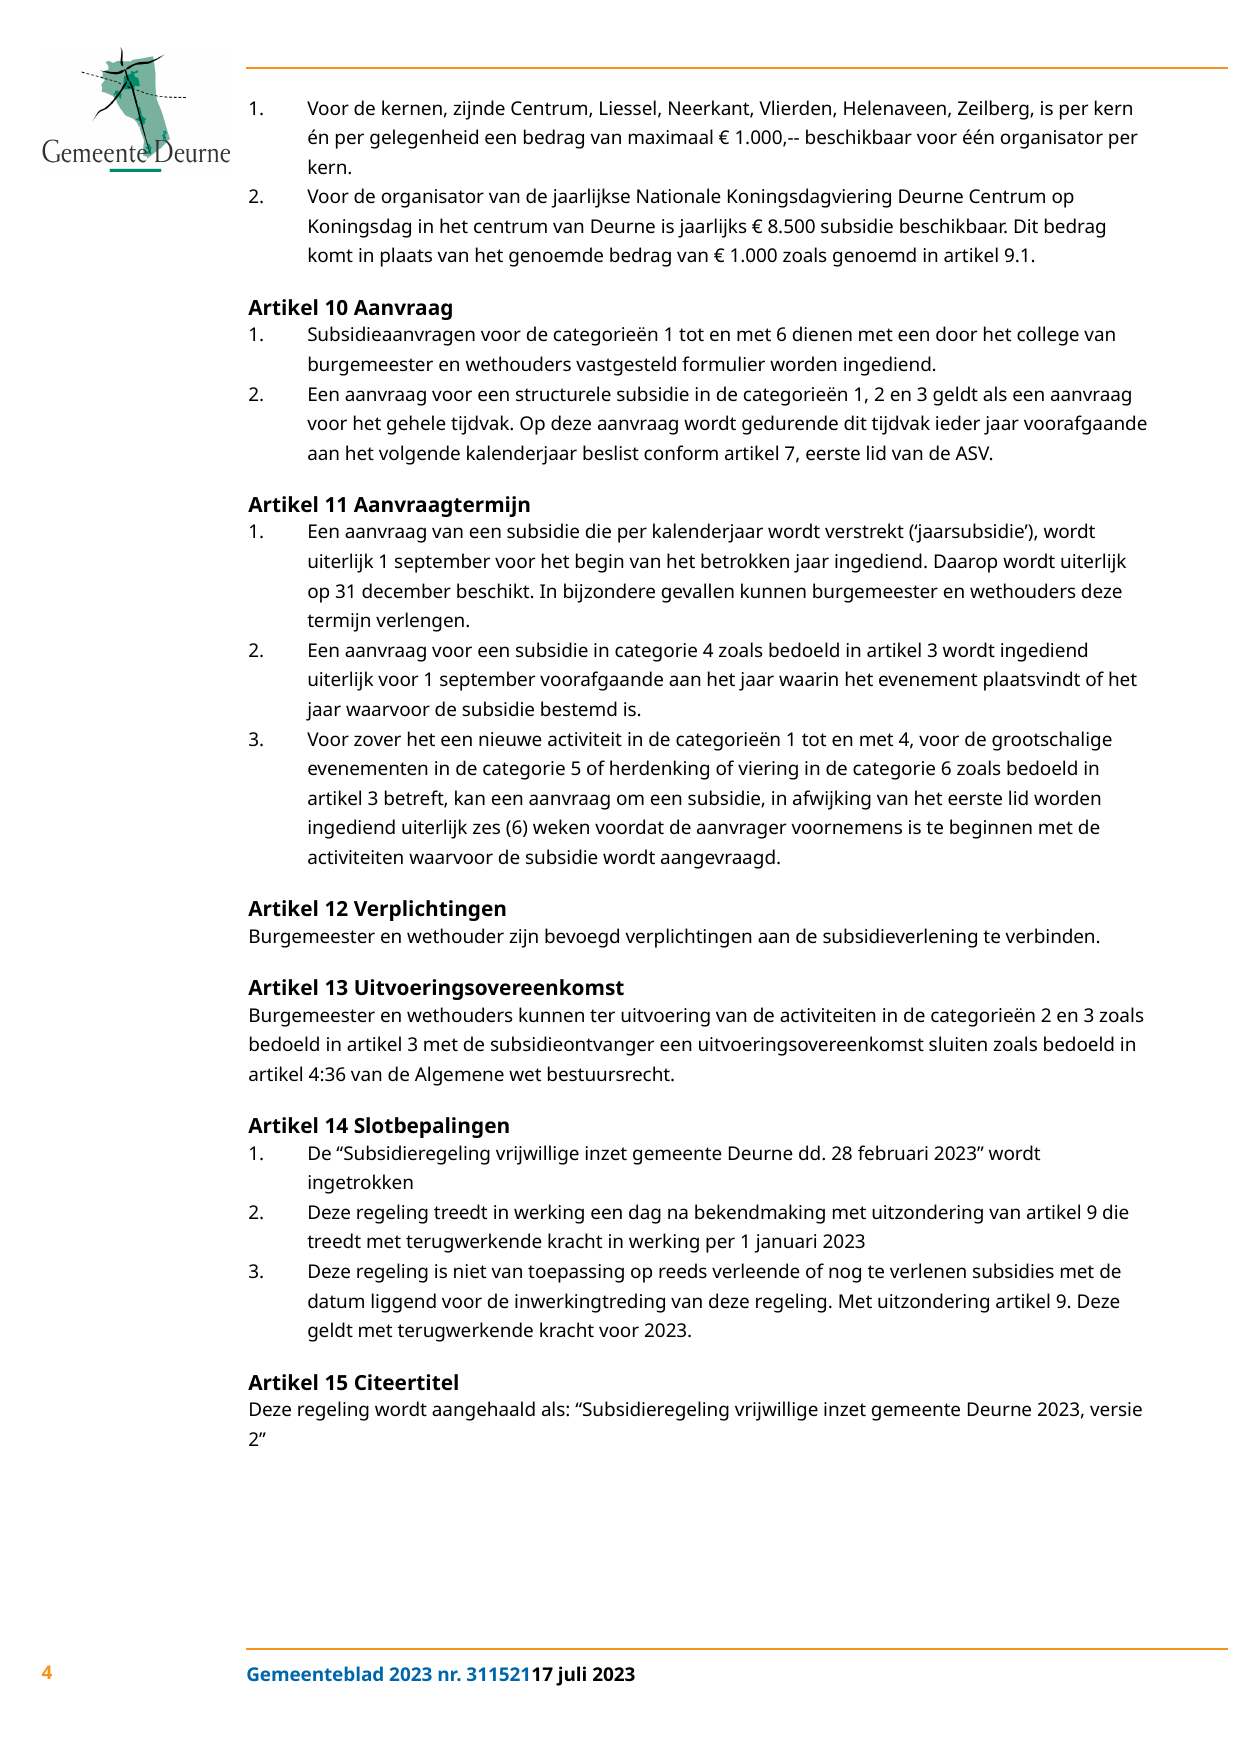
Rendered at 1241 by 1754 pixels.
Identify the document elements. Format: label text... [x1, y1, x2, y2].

list Een aanvraag voor een subsidie in categorie 4 zoals bedoeld in artikel 3 wordt ingediend uiterlijk voor 1 september voorafgaande aan het jaar waarin het evenement plaatsvindt of het jaar waarvoor de subsidie bestemd is. [248, 637, 1152, 722]
text Artikel 13 Uitvoeringsovereenkomst [248, 973, 1152, 1002]
text Deze regeling wordt aangehaald als: “Subsidieregeling vrijwillige inzet gemeente Deurne 2023, versie 2” [248, 1396, 1152, 1452]
text Artikel 10 Aanvraag [248, 293, 1152, 322]
text Artikel 12 Verplichtingen [248, 894, 1152, 923]
list De “Subsidieregeling vrijwillige inzet gemeente Deurne dd. 28 februari 2023” wordt ingetrokken [248, 1140, 1152, 1195]
picture [41, 47, 231, 172]
list Voor de organisator van de jaarlijkse Nationale Koningsdagviering Deurne Centrum op Koningsdag in het centrum van Deurne is jaarlijks € 8.500 subsidie beschikbaar. Dit bedrag komt in plaats van het genoemde bedrag van € 1.000 zoals genoemd in artikel 9.1. [248, 183, 1152, 268]
list Subsidieaanvragen voor de categorieën 1 tot en met 6 dienen met een door het college van burgemeester en wethouders vastgesteld formulier worden ingediend. [248, 322, 1152, 377]
list Deze regeling treedt in werking een dag na bekendmaking met uitzondering van artikel 9 die treedt met terugwerkende kracht in werking per 1 januari 2023 [248, 1199, 1152, 1254]
list Voor zover het een nieuwe activiteit in de categorieën 1 tot en met 4, voor de grootschalige evenementen in de categorie 5 of herdenking of viering in de categorie 6 zoals bedoeld in artikel 3 betreft, kan een aanvraag om een subsidie, in afwijking van het eerste lid worden ingediend uiterlijk zes (6) weken voordat de aanvrager voornemens is te beginnen met de activiteiten waarvoor de subsidie wordt aangevraagd. [248, 726, 1152, 870]
list Deze regeling is niet van toepassing op reeds verleende of nog te verlenen subsidies met de datum liggend voor de inwerkingtreding van deze regeling. Met uitzondering artikel 9. Deze geldt met terugwerkende kracht voor 2023. [248, 1258, 1152, 1343]
text Artikel 15 Citeertitel [248, 1368, 1152, 1396]
list Voor de kernen, zijnde Centrum, Liessel, Neerkant, Vlierden, Helenaveen, Zeilberg, is per kern én per gelegenheid een bedrag van maximaal € 1.000,-- beschikbaar voor één organisator per kern. [248, 95, 1152, 180]
list Een aanvraag voor een structurele subsidie in de categorieën 1, 2 en 3 geldt als een aanvraag voor het gehele tijdvak. Op deze aanvraag wordt gedurende dit tijdvak ieder jaar voorafgaande aan het volgende kalenderjaar beslist conform artikel 7, eerste lid van de ASV. [248, 381, 1152, 466]
list Een aanvraag van een subsidie die per kalenderjaar wordt verstrekt (‘jaarsubsidie’), wordt uiterlijk 1 september voor het begin van het betrokken jaar ingediend. Daarop wordt uiterlijk op 31 december beschikt. In bijzondere gevallen kunnen burgemeester en wethouders deze termijn verlengen. [248, 519, 1152, 633]
text Burgemeester en wethouder zijn bevoegd verplichtingen aan de subsidieverlening te verbinden. [248, 923, 1152, 949]
text Artikel 14 Slotbepalingen [248, 1111, 1152, 1140]
text Artikel 11 Aanvraagtermijn [248, 490, 1152, 519]
text Burgemeester en wethouders kunnen ter uitvoering van de activiteiten in de categorieën 2 en 3 zoals bedoeld in artikel 3 met de subsidieontvanger een uitvoeringsovereenkomst sluiten zoals bedoeld in artikel 4:36 van de Algemene wet bestuursrecht. [248, 1002, 1152, 1087]
